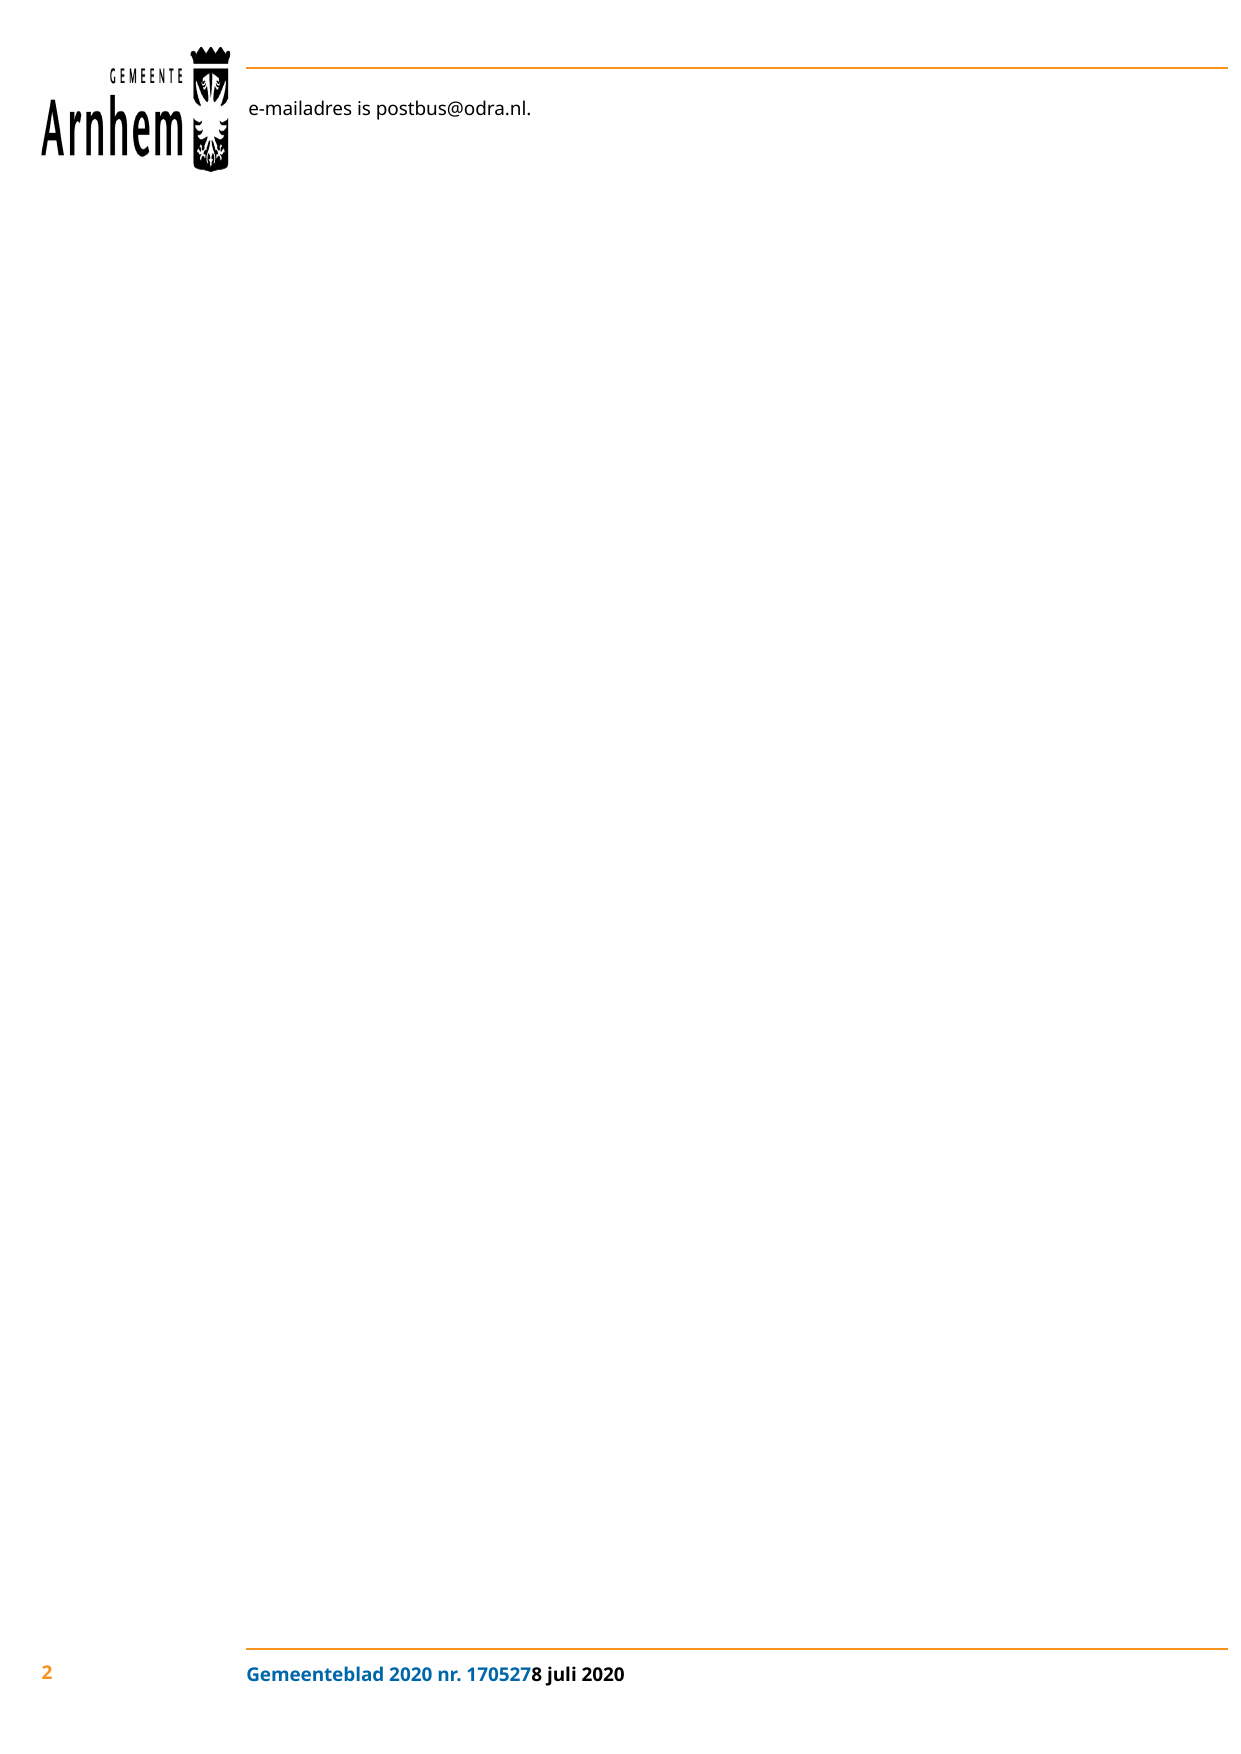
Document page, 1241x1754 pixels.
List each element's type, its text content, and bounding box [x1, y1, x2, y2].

picture [41, 47, 231, 172]
text e-mailadres is postbus@odra.nl. [248, 95, 1152, 121]
